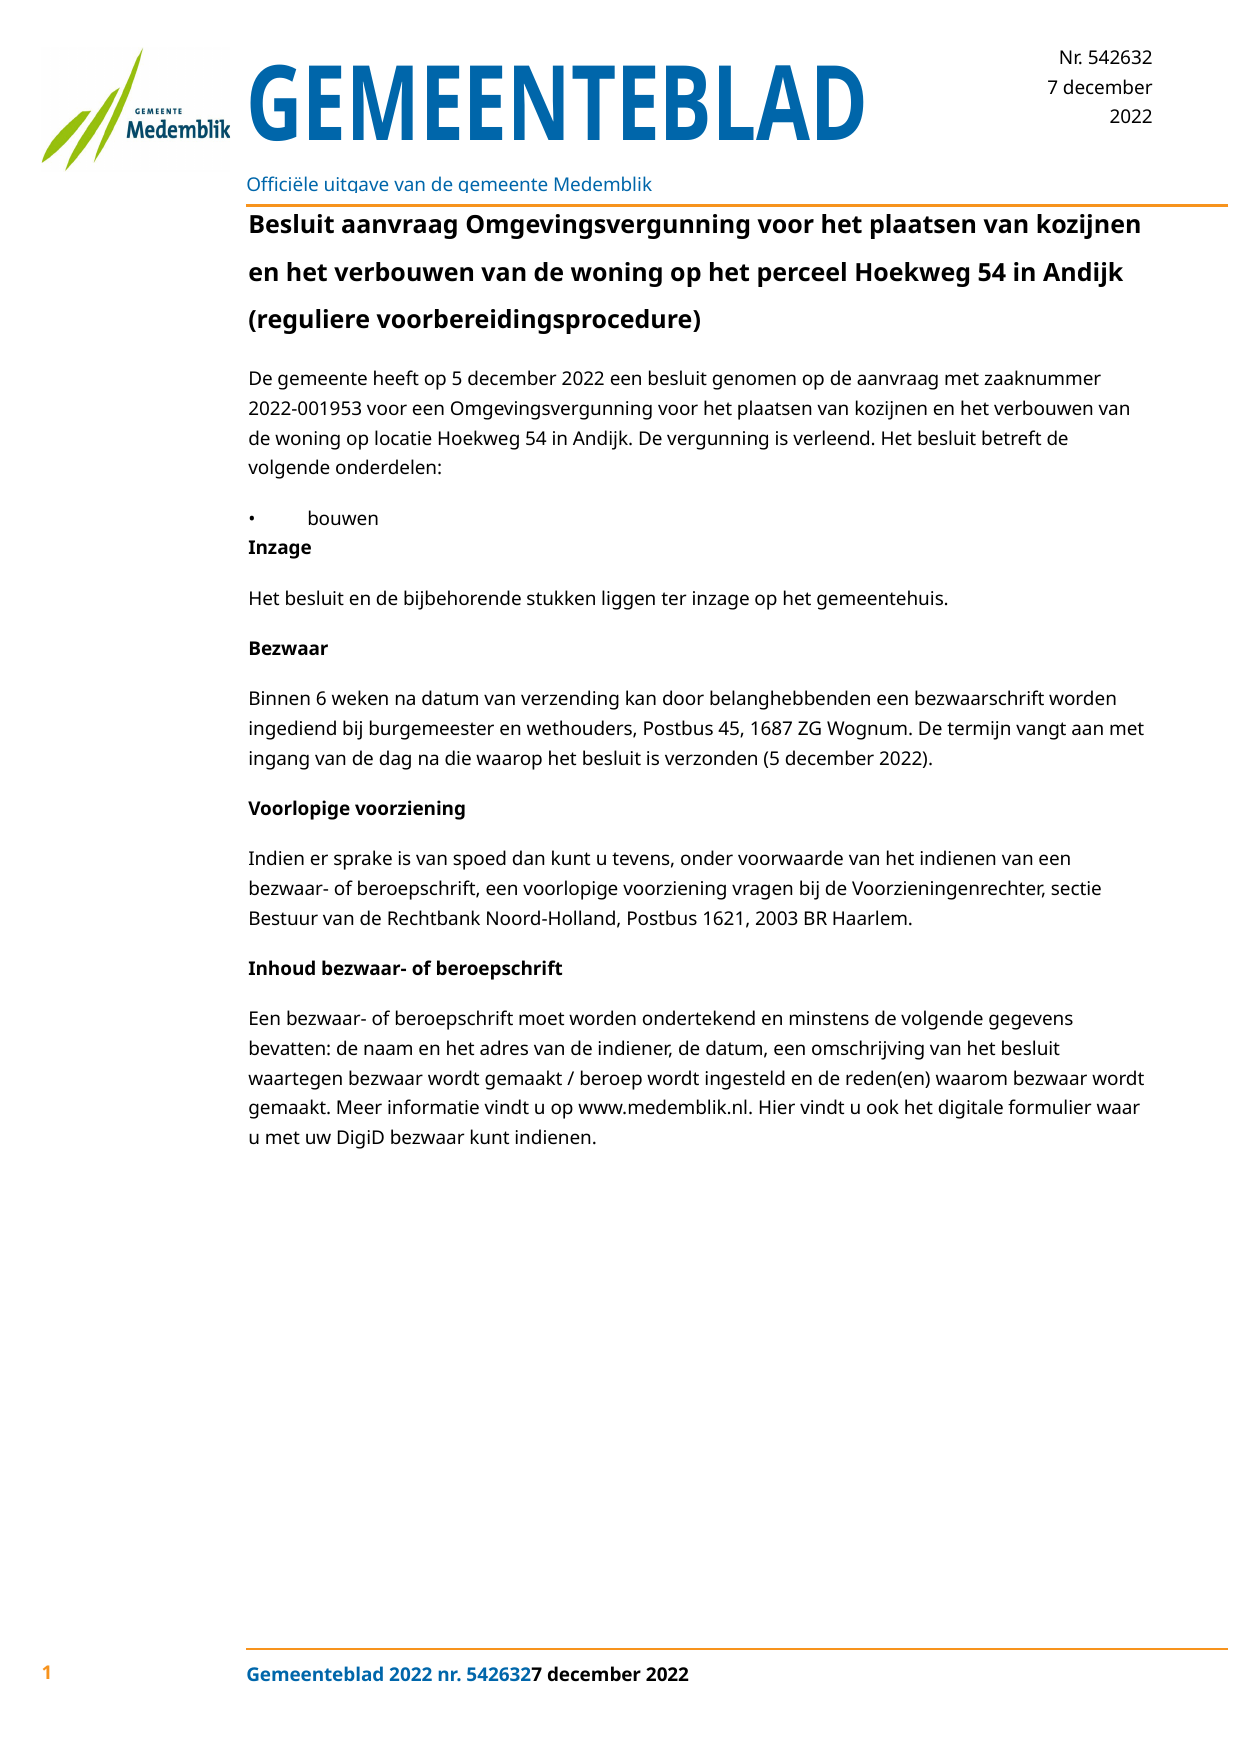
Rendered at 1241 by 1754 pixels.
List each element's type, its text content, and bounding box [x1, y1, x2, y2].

text Besluit aanvraag Omgevingsvergunning voor het plaatsen van kozijnen en het verbouwen van de woning op het perceel Hoekweg 54 in Andijk (reguliere voorbereidingsprocedure) [248, 207, 1152, 336]
picture [41, 47, 231, 172]
text Inzage [248, 534, 1152, 560]
text Inhoud bezwaar- of beroepschrift [248, 955, 1152, 981]
text De gemeente heeft op 5 december 2022 een besluit genomen op de aanvraag met zaaknummer 2022-001953 voor een Omgevingsvergunning voor het plaatsen van kozijnen en het verbouwen van de woning op locatie Hoekweg 54 in Andijk. De vergunning is verleend. Het besluit betreft de volgende onderdelen: [248, 366, 1152, 480]
list bouwen [248, 505, 1152, 530]
text Binnen 6 weken na datum van verzending kan door belanghebbenden een bezwaarschrift worden ingediend bij burgemeester en wethouders, Postbus 45, 1687 ZG Wognum. De termijn vangt aan met ingang van de dag na die waarop het besluit is verzonden (5 december 2022). [248, 686, 1152, 770]
text Voorlopige voorziening [248, 795, 1152, 821]
text Indien er sprake is van spoed dan kunt u tevens, onder voorwaarde van het indienen van een bezwaar- of beroepschrift, een voorlopige voorziening vragen bij de Voorzieningenrechter, sectie Bestuur van de Rechtbank Noord-Holland, Postbus 1621, 2003 BR Haarlem. [248, 846, 1152, 930]
text Een bezwaar- of beroepschrift moet worden ondertekend en minstens de volgende gegevens bevatten: de naam en het adres van de indiener, de datum, een omschrijving van het besluit waartegen bezwaar wordt gemaakt / beroep wordt ingesteld en de reden(en) waarom bezwaar wordt gemaakt. Meer informatie vindt u op www.medemblik.nl. Hier vindt u ook het digitale formulier waar u met uw DigiD bezwaar kunt indienen. [248, 1006, 1152, 1149]
text Bezwaar [248, 635, 1152, 661]
text Het besluit en de bijbehorende stukken liggen ter inzage op het gemeentehuis. [248, 585, 1152, 610]
